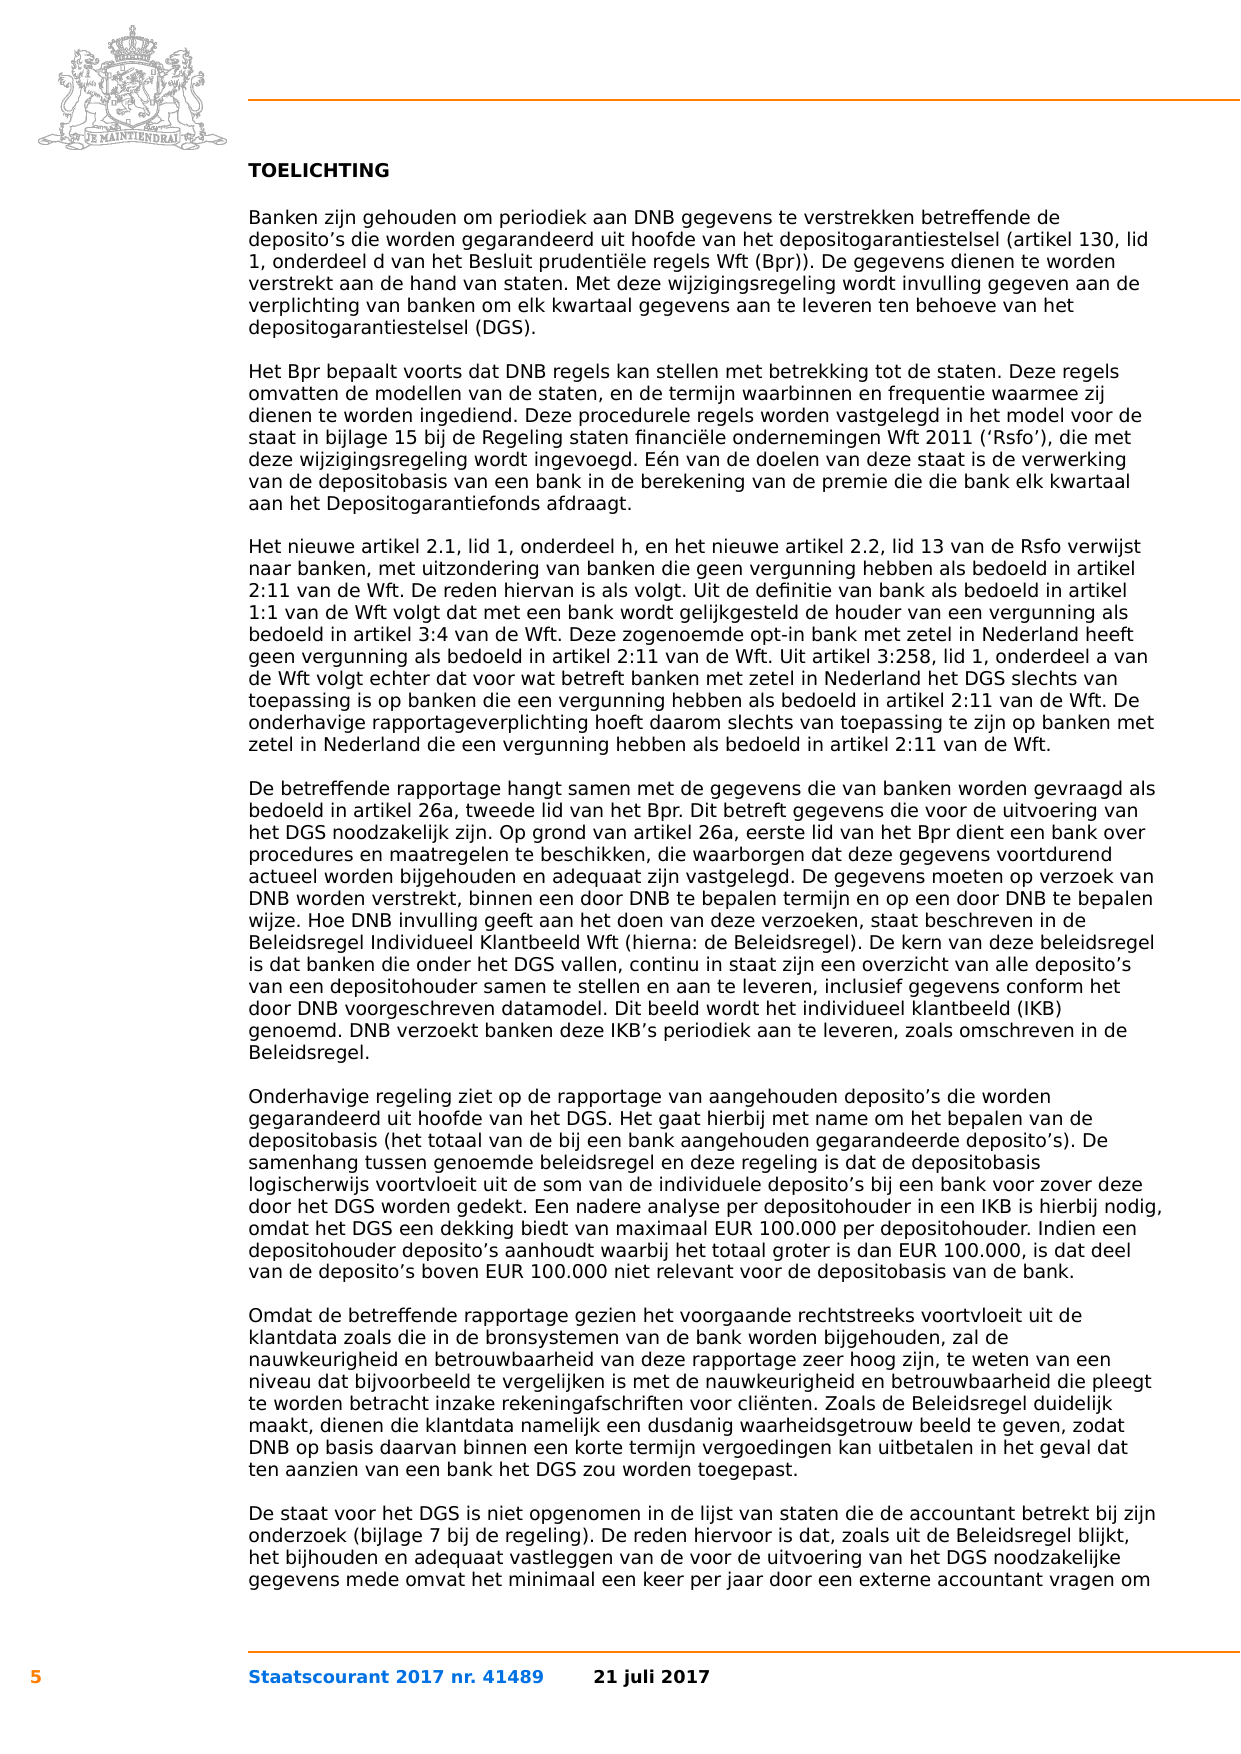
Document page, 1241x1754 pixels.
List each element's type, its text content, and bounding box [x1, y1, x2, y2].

picture [38, 25, 227, 150]
text Het Bpr bepaalt voorts dat DNB regels kan stellen met betrekking tot de staten. Deze regels omvatten de modellen van de staten, en de termijn waarbinnen en frequentie waarmee zij dienen te worden ingediend. Deze procedurele regels worden vastgelegd in het model voor de staat in bijlage 15 bij de Regeling staten financiële ondernemingen Wft 2011 (‘Rsfo’), die met deze wijzigingsregeling wordt ingevoegd. Eén van de doelen van deze staat is de verwerking van de depositobasis van een bank in de berekening van de premie die die bank elk kwartaal aan het Depositogarantiefonds afdraagt. [248, 361, 1163, 514]
text Onderhavige regeling ziet op de rapportage van aangehouden deposito’s die worden gegarandeerd uit hoofde van het DGS. Het gaat hierbij met name om het bepalen van de depositobasis (het totaal van de bij een bank aangehouden gegarandeerde deposito’s). De samenhang tussen genoemde beleidsregel en deze regeling is dat de depositobasis logischerwijs voortvloeit uit de som van de individuele deposito’s bij een bank voor zover deze door het DGS worden gedekt. Een nadere analyse per depositohouder in een IKB is hierbij nodig, omdat het DGS een dekking biedt van maximaal EUR 100.000 per depositohouder. Indien een depositohouder deposito’s aanhoudt waarbij het totaal groter is dan EUR 100.000, is dat deel van de deposito’s boven EUR 100.000 niet relevant voor de depositobasis van de bank. [248, 1086, 1163, 1283]
text Omdat de betreffende rapportage gezien het voorgaande rechtstreeks voortvloeit uit de klantdata zoals die in de bronsystemen van de bank worden bijgehouden, zal de nauwkeurigheid en betrouwbaarheid van deze rapportage zeer hoog zijn, te weten van een niveau dat bijvoorbeeld te vergelijken is met de nauwkeurigheid en betrouwbaarheid die pleegt te worden betracht inzake rekeningafschriften voor cliënten. Zoals de Beleidsregel duidelijk maakt, dienen die klantdata namelijk een dusdanig waarheidsgetrouw beeld te geven, zodat DNB op basis daarvan binnen een korte termijn vergoedingen kan uitbetalen in het geval dat ten aanzien van een bank het DGS zou worden toegepast. [248, 1305, 1163, 1481]
text De staat voor het DGS is niet opgenomen in de lijst van staten die de accountant betrekt bij zijn onderzoek (bijlage 7 bij de regeling). De reden hiervoor is dat, zoals uit de Beleidsregel blijkt, het bijhouden en adequaat vastleggen van de voor de uitvoering van het DGS noodzakelijke gegevens mede omvat het minimaal een keer per jaar door een externe accountant vragen om [248, 1503, 1163, 1591]
subtitle TOELICHTING [248, 160, 1163, 182]
text Banken zijn gehouden om periodiek aan DNB gegevens te verstrekken betreffende de deposito’s die worden gegarandeerd uit hoofde van het depositogarantiestelsel (artikel 130, lid 1, onderdeel d van het Besluit prudentiële regels Wft (Bpr)). De gegevens dienen te worden verstrekt aan de hand van staten. Met deze wijzigingsregeling wordt invulling gegeven aan de verplichting van banken om elk kwartaal gegevens aan te leveren ten behoeve van het depositogarantiestelsel (DGS). [248, 207, 1163, 339]
text Het nieuwe artikel 2.1, lid 1, onderdeel h, en het nieuwe artikel 2.2, lid 13 van de Rsfo verwijst naar banken, met uitzondering van banken die geen vergunning hebben als bedoeld in artikel 2:11 van de Wft. De reden hiervan is als volgt. Uit de definitie van bank als bedoeld in artikel 1:1 van de Wft volgt dat met een bank wordt gelijkgesteld de houder van een vergunning als bedoeld in artikel 3:4 van de Wft. Deze zogenoemde opt-in bank met zetel in Nederland heeft geen vergunning als bedoeld in artikel 2:11 van de Wft. Uit artikel 3:258, lid 1, onderdeel a van de Wft volgt echter dat voor wat betreft banken met zetel in Nederland het DGS slechts van toepassing is op banken die een vergunning hebben als bedoeld in artikel 2:11 van de Wft. De onderhavige rapportageverplichting hoeft daarom slechts van toepassing te zijn op banken met zetel in Nederland die een vergunning hebben als bedoeld in artikel 2:11 van de Wft. [248, 536, 1163, 756]
text De betreffende rapportage hangt samen met de gegevens die van banken worden gevraagd als bedoeld in artikel 26a, tweede lid van het Bpr. Dit betreft gegevens die voor de uitvoering van het DGS noodzakelijk zijn. Op grond van artikel 26a, eerste lid van het Bpr dient een bank over procedures en maatregelen te beschikken, die waarborgen dat deze gegevens voortdurend actueel worden bijgehouden en adequaat zijn vastgelegd. De gegevens moeten op verzoek van DNB worden verstrekt, binnen een door DNB te bepalen termijn en op een door DNB te bepalen wijze. Hoe DNB invulling geeft aan het doen van deze verzoeken, staat beschreven in de Beleidsregel Individueel Klantbeeld Wft (hierna: de Beleidsregel). De kern van deze beleidsregel is dat banken die onder het DGS vallen, continu in staat zijn een overzicht van alle deposito’s van een depositohouder samen te stellen en aan te leveren, inclusief gegevens conform het door DNB voorgeschreven datamodel. Dit beeld wordt het individueel klantbeeld (IKB) genoemd. DNB verzoekt banken deze IKB’s periodiek aan te leveren, zoals omschreven in de Beleidsregel. [248, 778, 1163, 1064]
